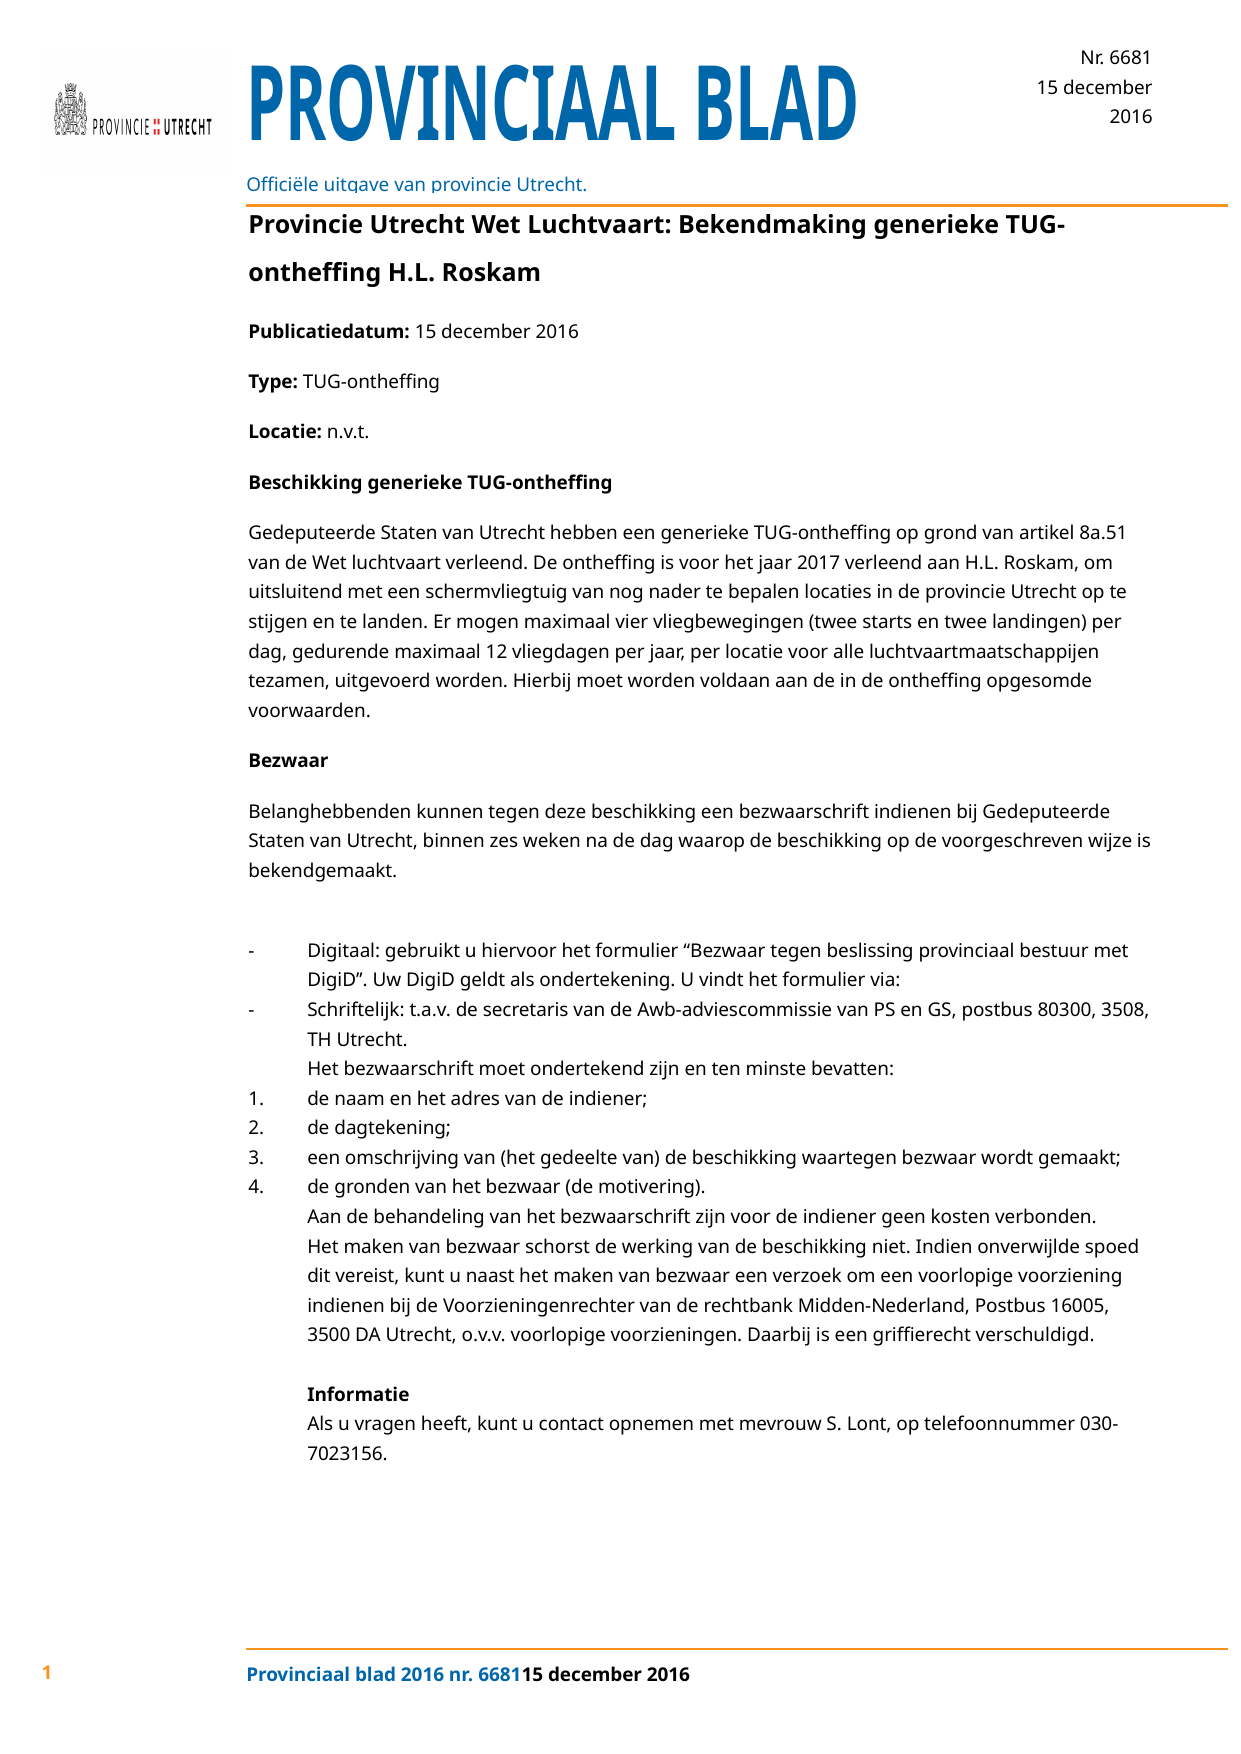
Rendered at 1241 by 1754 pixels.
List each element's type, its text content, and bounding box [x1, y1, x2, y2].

text Beschikking generieke TUG-ontheffing [248, 469, 1152, 495]
list de naam en het adres van de indiener; [248, 1085, 1152, 1111]
list een omschrijving van (het gedeelte van) de beschikking waartegen bezwaar wordt gemaakt; [248, 1144, 1152, 1170]
list de dagtekening; [248, 1114, 1152, 1140]
list Als u vragen heeft, kunt u contact opnemen met mevrouw S. Lont, op telefoonnummer 030-7023156. [248, 1410, 1152, 1466]
text Gedeputeerde Staten van Utrecht hebben een generieke TUG-ontheffing op grond van artikel 8a.51 van de Wet luchtvaart verleend. De ontheffing is voor het jaar 2017 verleend aan H.L. Roskam, om uitsluitend met een schermvliegtuig van nog nader te bepalen locaties in de provincie Utrecht op te stijgen en te landen. Er mogen maximaal vier vliegbewegingen (twee starts en twee landingen) per dag, gedurende maximaal 12 vliegdagen per jaar, per locatie voor alle luchtvaartmaatschappijen tezamen, uitgevoerd worden. Hierbij moet worden voldaan aan de in de ontheffing opgesomde voorwaarden. [248, 519, 1152, 723]
text Type: TUG-ontheffing [248, 368, 1152, 394]
text Provincie Utrecht Wet Luchtvaart: Bekendmaking generieke TUG-ontheffing H.L. Roskam [248, 207, 1152, 288]
text Bezwaar [248, 747, 1152, 773]
text Belanghebbenden kunnen tegen deze beschikking een bezwaarschrift indienen bij Gedeputeerde Staten van Utrecht, binnen zes weken na de dag waarop de beschikking op de voorgeschreven wijze is bekendgemaakt. [248, 798, 1152, 883]
text Locatie: n.v.t. [248, 419, 1152, 444]
list Schriftelijk: t.a.v. de secretaris van de Awb-adviescommissie van PS en GS, postbus 80300, 3508, TH Utrecht. [248, 996, 1152, 1052]
list de gronden van het bezwaar (de motivering). [248, 1174, 1152, 1199]
text Publicatiedatum: 15 december 2016 [248, 318, 1152, 344]
picture [41, 47, 231, 172]
list Informatie [248, 1381, 1152, 1407]
list Het maken van bezwaar schorst de werking van de beschikking niet. Indien onverwijlde spoed dit vereist, kunt u naast het maken van bezwaar een verzoek om een voorlopige voorziening indienen bij de Voorzieningenrechter van de rechtbank Midden-Nederland, Postbus 16005, 3500 DA Utrecht, o.v.v. voorlopige voorzieningen. Daarbij is een griffierecht verschuldigd. [248, 1233, 1152, 1347]
list Aan de behandeling van het bezwaarschrift zijn voor de indiener geen kosten verbonden. [248, 1203, 1152, 1229]
list Het bezwaarschrift moet ondertekend zijn en ten minste bevatten: [248, 1055, 1152, 1081]
list Digitaal: gebruikt u hiervoor het formulier “Bezwaar tegen beslissing provinciaal bestuur met DigiD’’. Uw DigiD geldt als ondertekening. U vindt het formulier via: [248, 937, 1152, 992]
